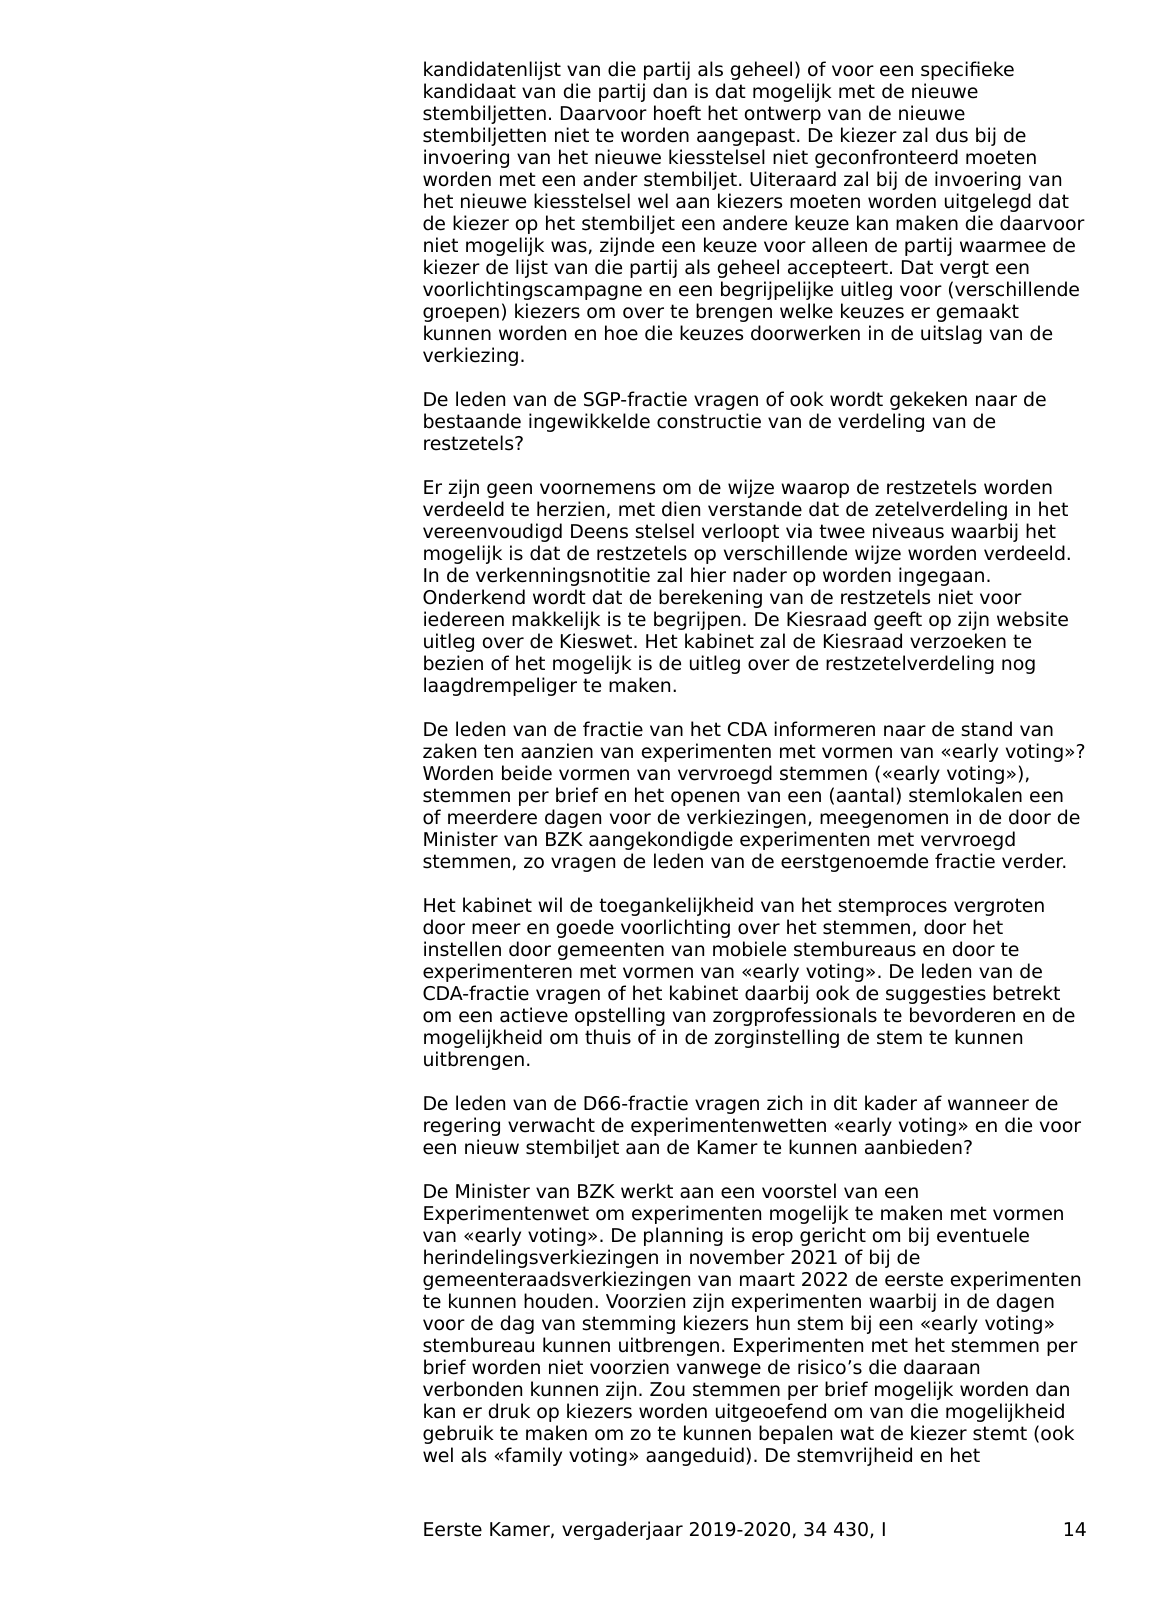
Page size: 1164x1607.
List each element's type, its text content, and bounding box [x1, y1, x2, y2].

text De Minister van BZK werkt aan een voorstel van een Experimentenwet om experimenten mogelijk te maken met vormen van «early voting». De planning is erop gericht om bij eventuele herindelingsverkiezingen in november 2021 of bij de gemeenteraadsverkiezingen van maart 2022 de eerste experimenten te kunnen houden. Voorzien zijn experimenten waarbij in de dagen voor de dag van stemming kiezers hun stem bij een «early voting» stembureau kunnen uitbrengen. Experimenten met het stemmen per brief worden niet voorzien vanwege de risico’s die daaraan verbonden kunnen zijn. Zou stemmen per brief mogelijk worden dan kan er druk op kiezers worden uitgeoefend om van die mogelijkheid gebruik te maken om zo te kunnen bepalen wat de kiezer stemt (ook wel als «family voting» aangeduid). De stemvrijheid en het [422, 1181, 1087, 1467]
text De leden van de fractie van het CDA informeren naar de stand van zaken ten aanzien van experimenten met vormen van «early voting»? Worden beide vormen van vervroegd stemmen («early voting»), stemmen per brief en het openen van een (aantal) stemlokalen een of meerdere dagen voor de verkiezingen, meegenomen in de door de Minister van BZK aangekondigde experimenten met vervroegd stemmen, zo vragen de leden van de eerstgenoemde fractie verder. [422, 719, 1087, 873]
text De leden van de SGP-fractie vragen of ook wordt gekeken naar de bestaande ingewikkelde constructie van de verdeling van de restzetels? [422, 389, 1087, 455]
text Er zijn geen voornemens om de wijze waarop de restzetels worden verdeeld te herzien, met dien verstande dat de zetelverdeling in het vereenvoudigd Deens stelsel verloopt via twee niveaus waarbij het mogelijk is dat de restzetels op verschillende wijze worden verdeeld. In de verkenningsnotitie zal hier nader op worden ingegaan. Onderkend wordt dat de berekening van de restzetels niet voor iedereen makkelijk is te begrijpen. De Kiesraad geeft op zijn website uitleg over de Kieswet. Het kabinet zal de Kiesraad verzoeken te bezien of het mogelijk is de uitleg over de restzetelverdeling nog laagdrempeliger te maken. [422, 477, 1087, 697]
text Het kabinet wil de toegankelijkheid van het stemproces vergroten door meer en goede voorlichting over het stemmen, door het instellen door gemeenten van mobiele stembureaus en door te experimenteren met vormen van «early voting». De leden van de CDA-fractie vragen of het kabinet daarbij ook de suggesties betrekt om een actieve opstelling van zorgprofessionals te bevorderen en de mogelijkheid om thuis of in de zorginstelling de stem te kunnen uitbrengen. [422, 895, 1087, 1071]
text De leden van de D66-fractie vragen zich in dit kader af wanneer de regering verwacht de experimentenwetten «early voting» en die voor een nieuw stembiljet aan de Kamer te kunnen aanbieden? [422, 1093, 1087, 1159]
text kandidatenlijst van die partij als geheel) of voor een specifieke kandidaat van die partij dan is dat mogelijk met de nieuwe stembiljetten. Daarvoor hoeft het ontwerp van de nieuwe stembiljetten niet te worden aangepast. De kiezer zal dus bij de invoering van het nieuwe kiesstelsel niet geconfronteerd moeten worden met een ander stembiljet. Uiteraard zal bij de invoering van het nieuwe kiesstelsel wel aan kiezers moeten worden uitgelegd dat de kiezer op het stembiljet een andere keuze kan maken die daarvoor niet mogelijk was, zijnde een keuze voor alleen de partij waarmee de kiezer de lijst van die partij als geheel accepteert. Dat vergt een voorlichtingscampagne en een begrijpelijke uitleg voor (verschillende groepen) kiezers om over te brengen welke keuzes er gemaakt kunnen worden en hoe die keuzes doorwerken in de uitslag van de verkiezing. [422, 59, 1087, 367]
